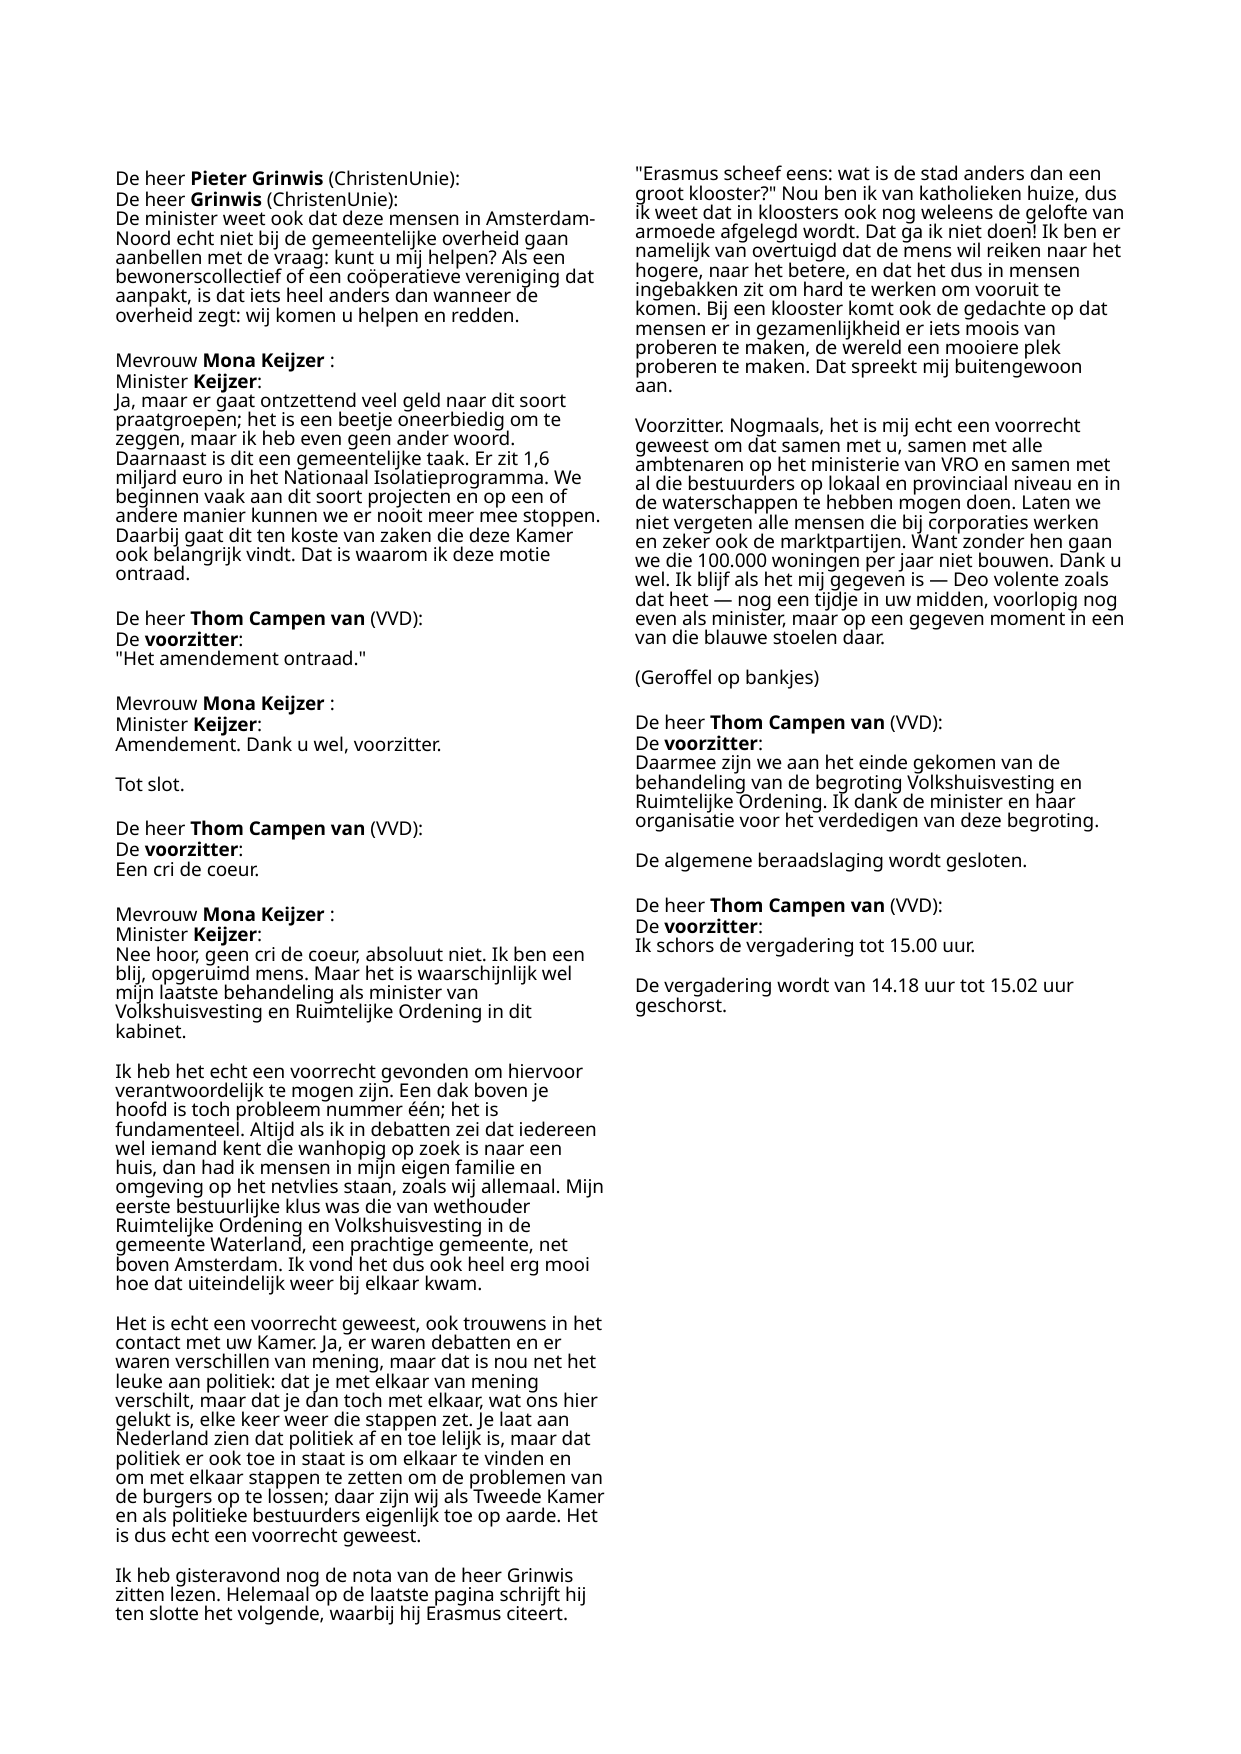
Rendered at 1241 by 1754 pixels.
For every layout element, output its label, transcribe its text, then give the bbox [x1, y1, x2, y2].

text De minister weet ook dat deze mensen in Amsterdam-Noord echt niet bij de gemeentelijke overheid gaan aanbellen met de vraag: kunt u mij helpen? Als een bewonerscollectief of een coöperatieve vereniging dat aanpakt, is dat iets heel anders dan wanneer de overheid zegt: wij komen u helpen en redden. [115, 210, 605, 326]
text Mevrouw Mona Keijzer : [115, 901, 605, 926]
text Ja, maar er gaat ontzettend veel geld naar dit soort praatgroepen; het is een beetje oneerbiedig om te zeggen, maar ik heb even geen ander woord. Daarnaast is dit een gemeentelijke taak. Er zit 1,6 miljard euro in het Nationaal Isolatieprogramma. We beginnen vaak aan dit soort projecten en op een of andere manier kunnen we er nooit meer mee stoppen. Daarbij gaat dit ten koste van zaken die deze Kamer ook belangrijk vindt. Dat is waarom ik deze motie ontraad. [115, 392, 605, 584]
text Voorzitter. Nogmaals, het is mij echt een voorrecht geweest om dat samen met u, samen met alle ambtenaren op het ministerie van VRO en samen met al die bestuurders op lokaal en provinciaal niveau en in de waterschappen te hebben mogen doen. Laten we niet vergeten alle mensen die bij corporaties werken en zeker ook de marktpartijen. Want zonder hen gaan we die 100.000 woningen per jaar niet bouwen. Dank u wel. Ik blijf als het mij gegeven is — Deo volente zoals dat heet — nog een tijdje in uw midden, voorlopig nog even als minister, maar op een gegeven moment in een van die blauwe stoelen daar. [635, 417, 1125, 648]
text De heer Thom Campen van (VVD): [635, 709, 1125, 735]
text "Het amendement ontraad." [115, 650, 605, 670]
text Amendement. Dank u wel, voorzitter. [115, 736, 605, 755]
text Ik heb gisteravond nog de nota van de heer Grinwis zitten lezen. Helemaal op de laatste pagina schrijft hij ten slotte het volgende, waarbij hij Erasmus citeert. [115, 1567, 605, 1624]
text Mevrouw Mona Keijzer : [115, 347, 605, 373]
text De heer Thom Campen van (VVD): [115, 605, 605, 631]
text De voorzitter: [115, 841, 605, 861]
text Ik heb het echt een voorrecht gevonden om hiervoor verantwoordelijk te mogen zijn. Een dak boven je hoofd is toch probleem nummer één; het is fundamenteel. Altijd als ik in debatten zei dat iedereen wel iemand kent die wanhopig op zoek is naar een huis, dan had ik mensen in mijn eigen familie en omgeving op het netvlies staan, zoals wij allemaal. Mijn eerste bestuurlijke klus was die van wethouder Ruimtelijke Ordening en Volkshuisvesting in de gemeente Waterland, een prachtige gemeente, net boven Amsterdam. Ik vond het dus ook heel erg mooi hoe dat uiteindelijk weer bij elkaar kwam. [115, 1063, 605, 1294]
text De heer Thom Campen van (VVD): [115, 816, 605, 841]
text Ik schors de vergadering tot 15.00 uur. [635, 937, 1125, 957]
text Mevrouw Mona Keijzer : [115, 691, 605, 716]
text "Erasmus scheef eens: wat is de stad anders dan een groot klooster?" Nou ben ik van katholieken huize, dus ik weet dat in kloosters ook nog weleens de gelofte van armoede afgelegd wordt. Dat ga ik niet doen! Ik ben er namelijk van overtuigd dat de mens wil reiken naar het hogere, naar het betere, en dat het dus in mensen ingebakken zit om hard te werken om vooruit te komen. Bij een klooster komt ook de gedachte op dat mensen er in gezamenlijkheid er iets moois van proberen te maken, de wereld een mooiere plek proberen te maken. Dat spreekt mij buitengewoon aan. [635, 165, 1125, 397]
text Een cri de coeur. [115, 861, 605, 880]
text De heer Thom Campen van (VVD): [635, 892, 1125, 918]
text De algemene beraadslaging wordt gesloten. [635, 852, 1125, 871]
text Tot slot. [115, 776, 605, 795]
text De vergadering wordt van 14.18 uur tot 15.02 uur geschorst. [635, 977, 1125, 1016]
text Het is echt een voorrecht geweest, ook trouwens in het contact met uw Kamer. Ja, er waren debatten en er waren verschillen van mening, maar dat is nou net het leuke aan politiek: dat je met elkaar van mening verschilt, maar dat je dan toch met elkaar, wat ons hier gelukt is, elke keer weer die stappen zet. Je laat aan Nederland zien dat politiek af en toe lelijk is, maar dat politiek er ook toe in staat is om elkaar te vinden en om met elkaar stappen te zetten om de problemen van de burgers op te lossen; daar zijn wij als Tweede Kamer en als politieke bestuurders eigenlijk toe op aarde. Het is dus echt een voorrecht geweest. [115, 1315, 605, 1546]
text Nee hoor, geen cri de coeur, absoluut niet. Ik ben een blij, opgeruimd mens. Maar het is waarschijnlijk wel mijn laatste behandeling als minister van Volkshuisvesting en Ruimtelijke Ordening in dit kabinet. [115, 946, 605, 1042]
text De voorzitter: [635, 918, 1125, 937]
text Daarmee zijn we aan het einde gekomen van de behandeling van de begroting Volkshuisvesting en Ruimtelijke Ordening. Ik dank de minister en haar organisatie voor het verdedigen van deze begroting. [635, 754, 1125, 831]
text De voorzitter: [635, 735, 1125, 754]
text Minister Keijzer: [115, 926, 605, 946]
text De voorzitter: [115, 631, 605, 650]
text De heer Pieter Grinwis (ChristenUnie): [115, 165, 605, 191]
text Minister Keijzer: [115, 716, 605, 736]
text De heer Grinwis (ChristenUnie): [115, 191, 605, 210]
text (Geroffel op bankjes) [635, 669, 1125, 688]
text Minister Keijzer: [115, 373, 605, 392]
